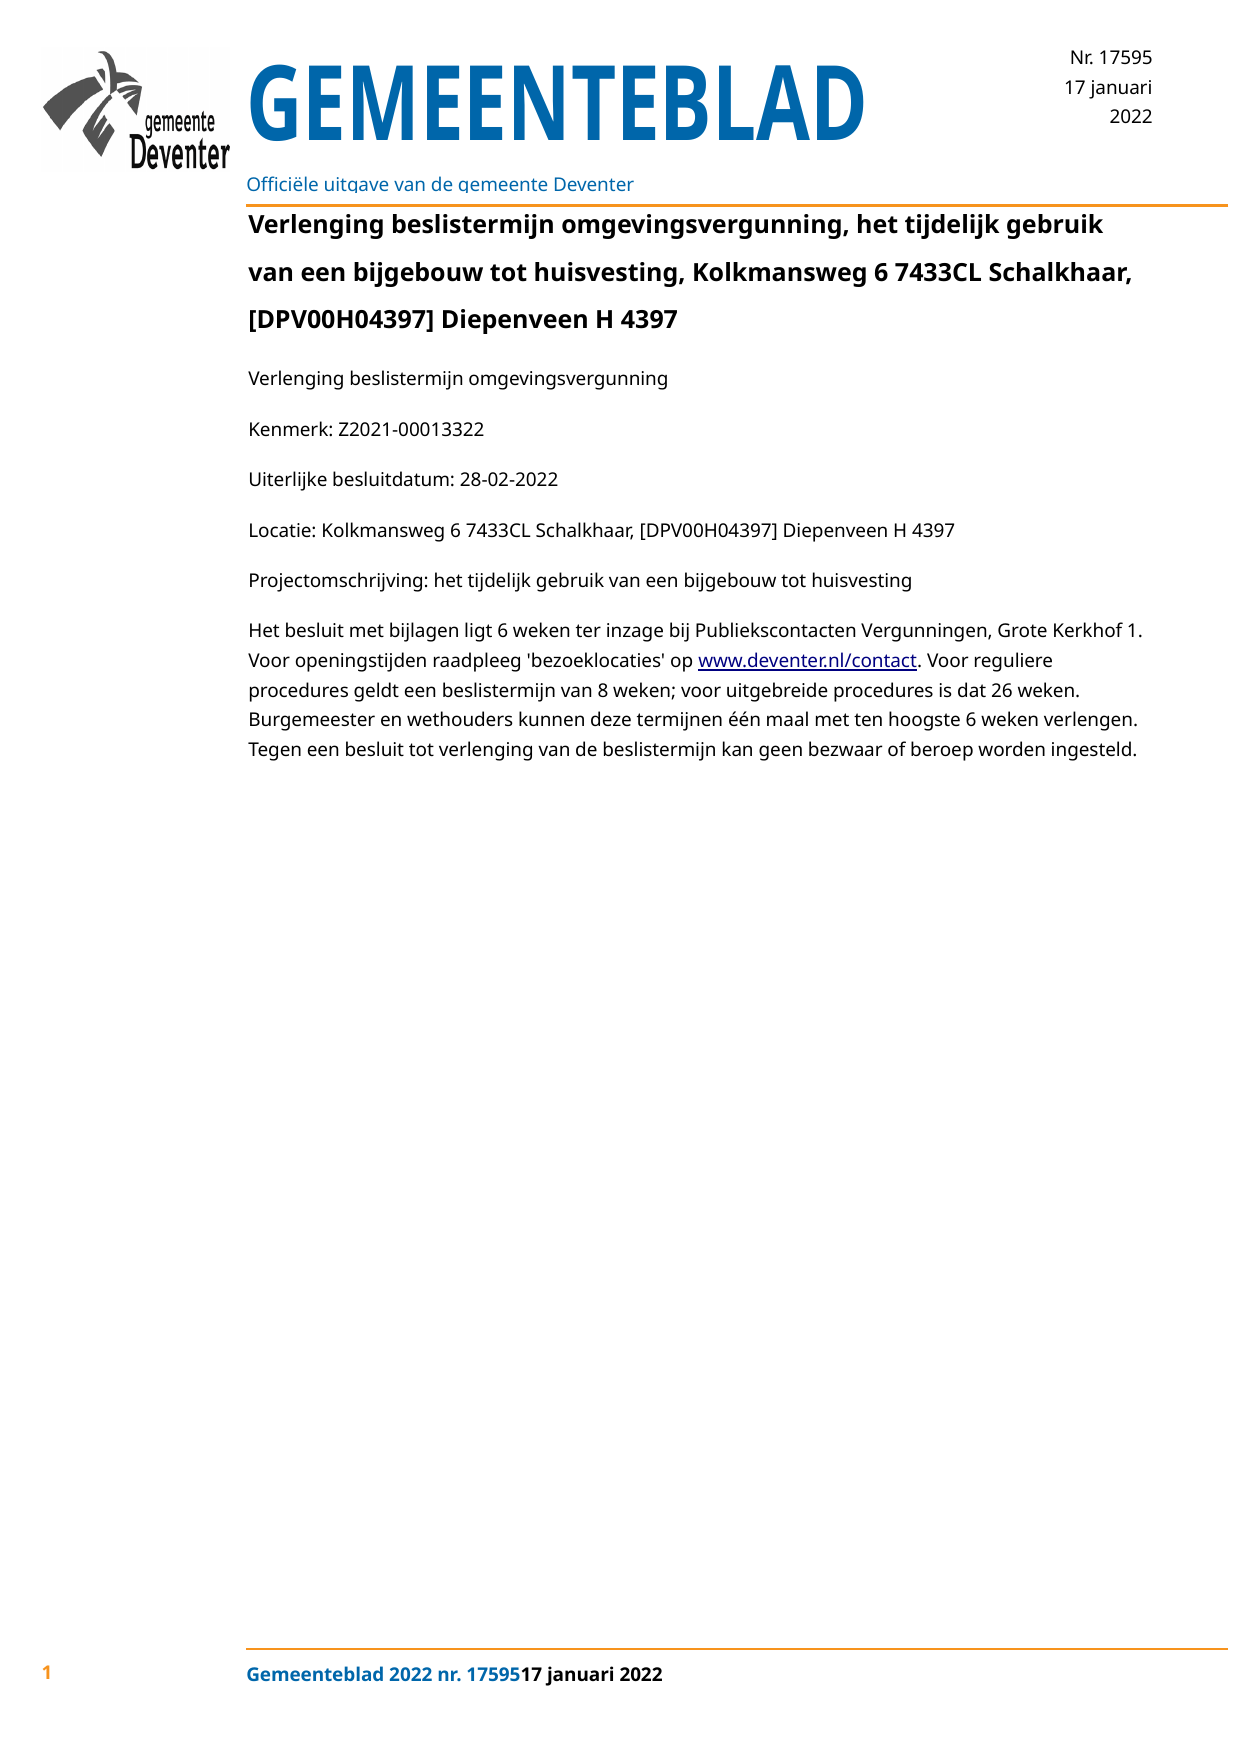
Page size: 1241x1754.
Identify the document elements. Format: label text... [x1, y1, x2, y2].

text Uiterlijke besluitdatum: 28-02-2022 [248, 466, 1152, 492]
text Verlenging beslistermijn omgevingsvergunning, het tijdelijk gebruik van een bijgebouw tot huisvesting, Kolkmansweg 6 7433CL Schalkhaar, [DPV00H04397] Diepenveen H 4397 [248, 207, 1152, 336]
text Verlenging beslistermijn omgevingsvergunning [248, 366, 1152, 391]
picture [41, 47, 231, 172]
text Locatie: Kolkmansweg 6 7433CL Schalkhaar, [DPV00H04397] Diepenveen H 4397 [248, 517, 1152, 542]
text Het besluit met bijlagen ligt 6 weken ter inzage bij Publiekscontacten Vergunningen, Grote Kerkhof 1. Voor openingstijden raadpleeg 'bezoeklocaties' op www.deventer.nl/contact. Voor reguliere procedures geldt een beslistermijn van 8 weken; voor uitgebreide procedures is dat 26 weken. Burgemeester en wethouders kunnen deze termijnen één maal met ten hoogste 6 weken verlengen. Tegen een besluit tot verlenging van de beslistermijn kan geen bezwaar of beroep worden ingesteld. [248, 618, 1152, 762]
text Kenmerk: Z2021-00013322 [248, 416, 1152, 442]
text Projectomschrijving: het tijdelijk gebruik van een bijgebouw tot huisvesting [248, 567, 1152, 593]
